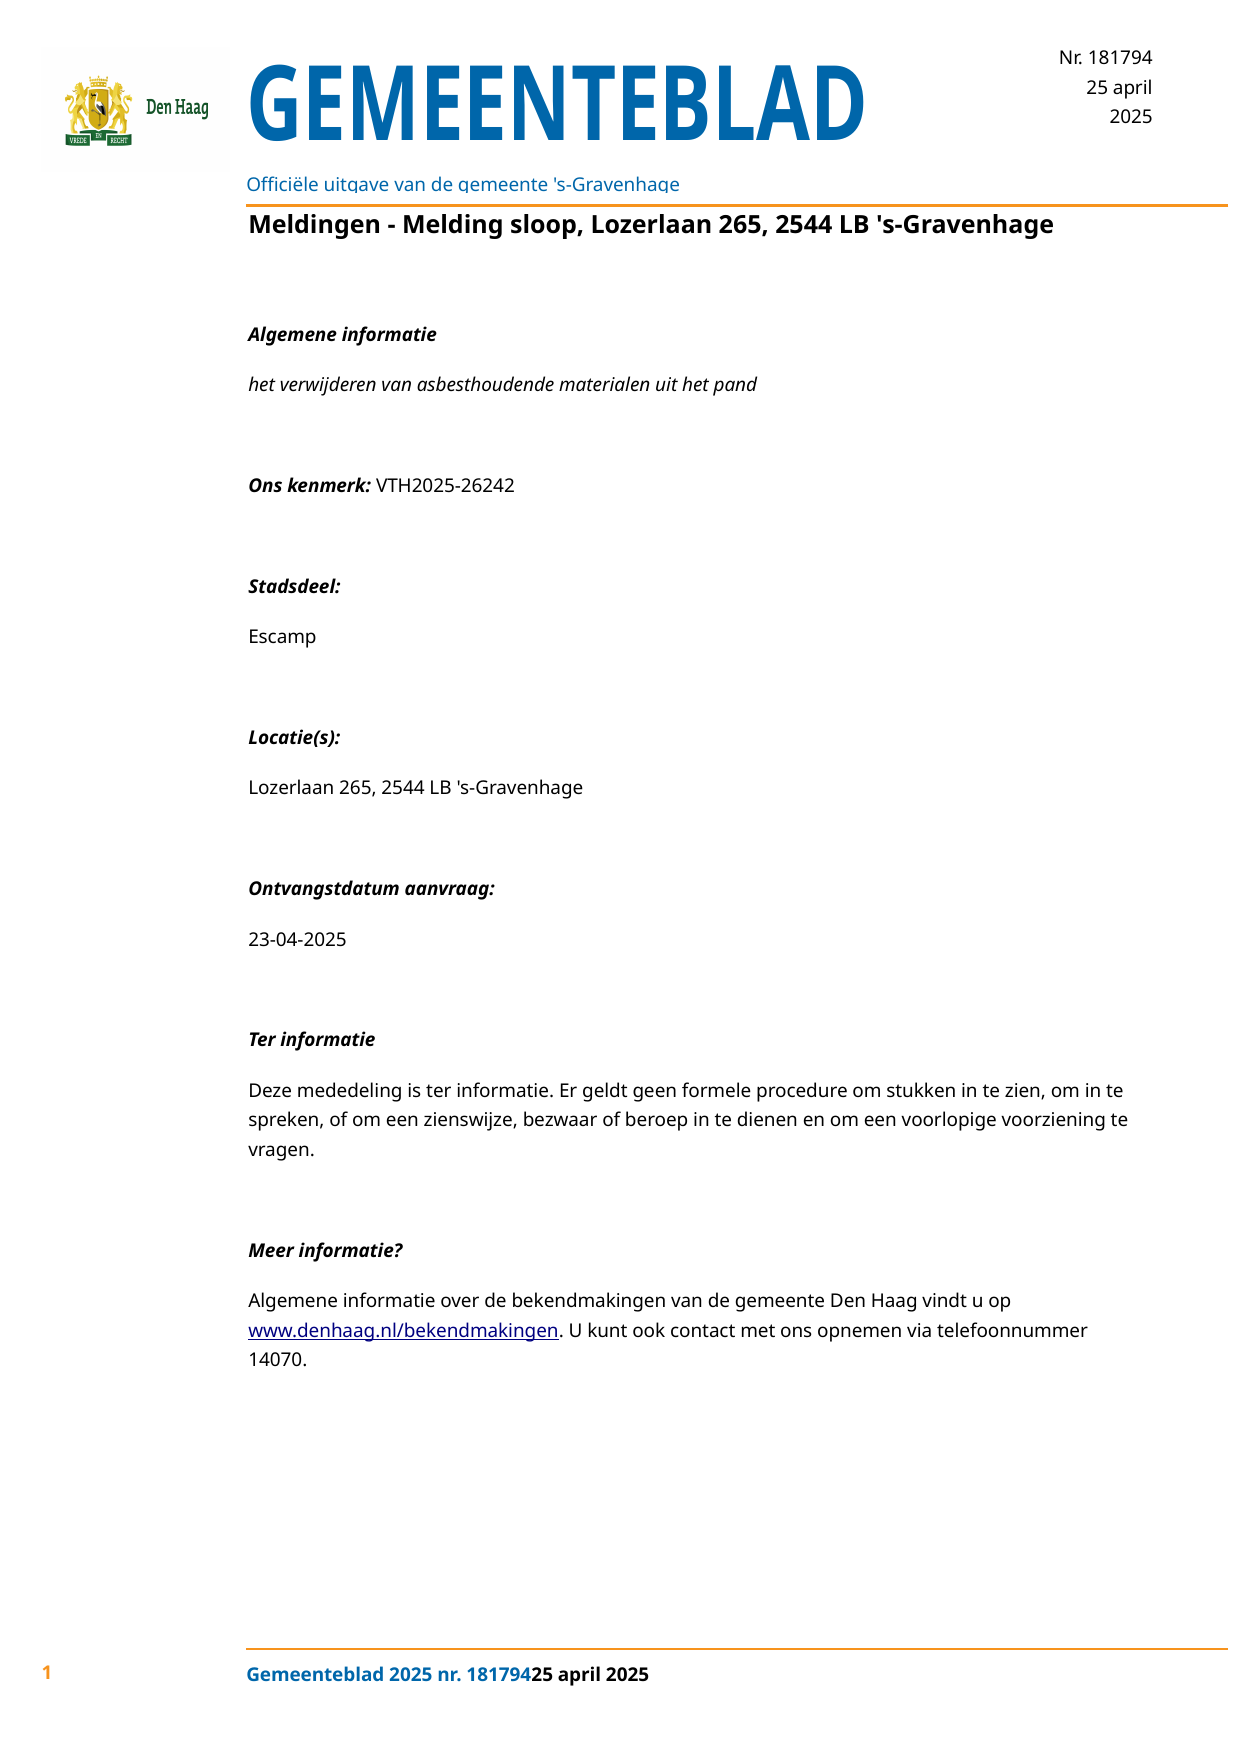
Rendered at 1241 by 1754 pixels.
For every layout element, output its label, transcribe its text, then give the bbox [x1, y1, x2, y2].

text Escamp [248, 623, 1152, 649]
text Ontvangstdatum aanvraag: [248, 875, 1152, 901]
text Stadsdeel: [248, 573, 1152, 598]
text Lozerlaan 265, 2544 LB 's-Gravenhage [248, 774, 1152, 800]
text Meldingen - Melding sloop, Lozerlaan 265, 2544 LB 's-Gravenhage [248, 207, 1152, 241]
text Ons kenmerk: VTH2025-26242 [248, 472, 1152, 498]
text Algemene informatie [248, 321, 1152, 346]
text Ter informatie [248, 1027, 1152, 1052]
text Algemene informatie over de bekendmakingen van de gemeente Den Haag vindt u op www.denhaag.nl/bekendmakingen. U kunt ook contact met ons opnemen via telefoonnummer 14070. [248, 1287, 1152, 1372]
text Meer informatie? [248, 1237, 1152, 1263]
text 23-04-2025 [248, 926, 1152, 951]
text Locatie(s): [248, 724, 1152, 750]
picture [41, 47, 231, 172]
text het verwijderen van asbesthoudende materialen uit het pand [248, 371, 1152, 397]
text Deze mededeling is ter informatie. Er geldt geen formele procedure om stukken in te zien, om in te spreken, of om een zienswijze, bezwaar of beroep in te dienen en om een voorlopige voorziening te vragen. [248, 1077, 1152, 1162]
